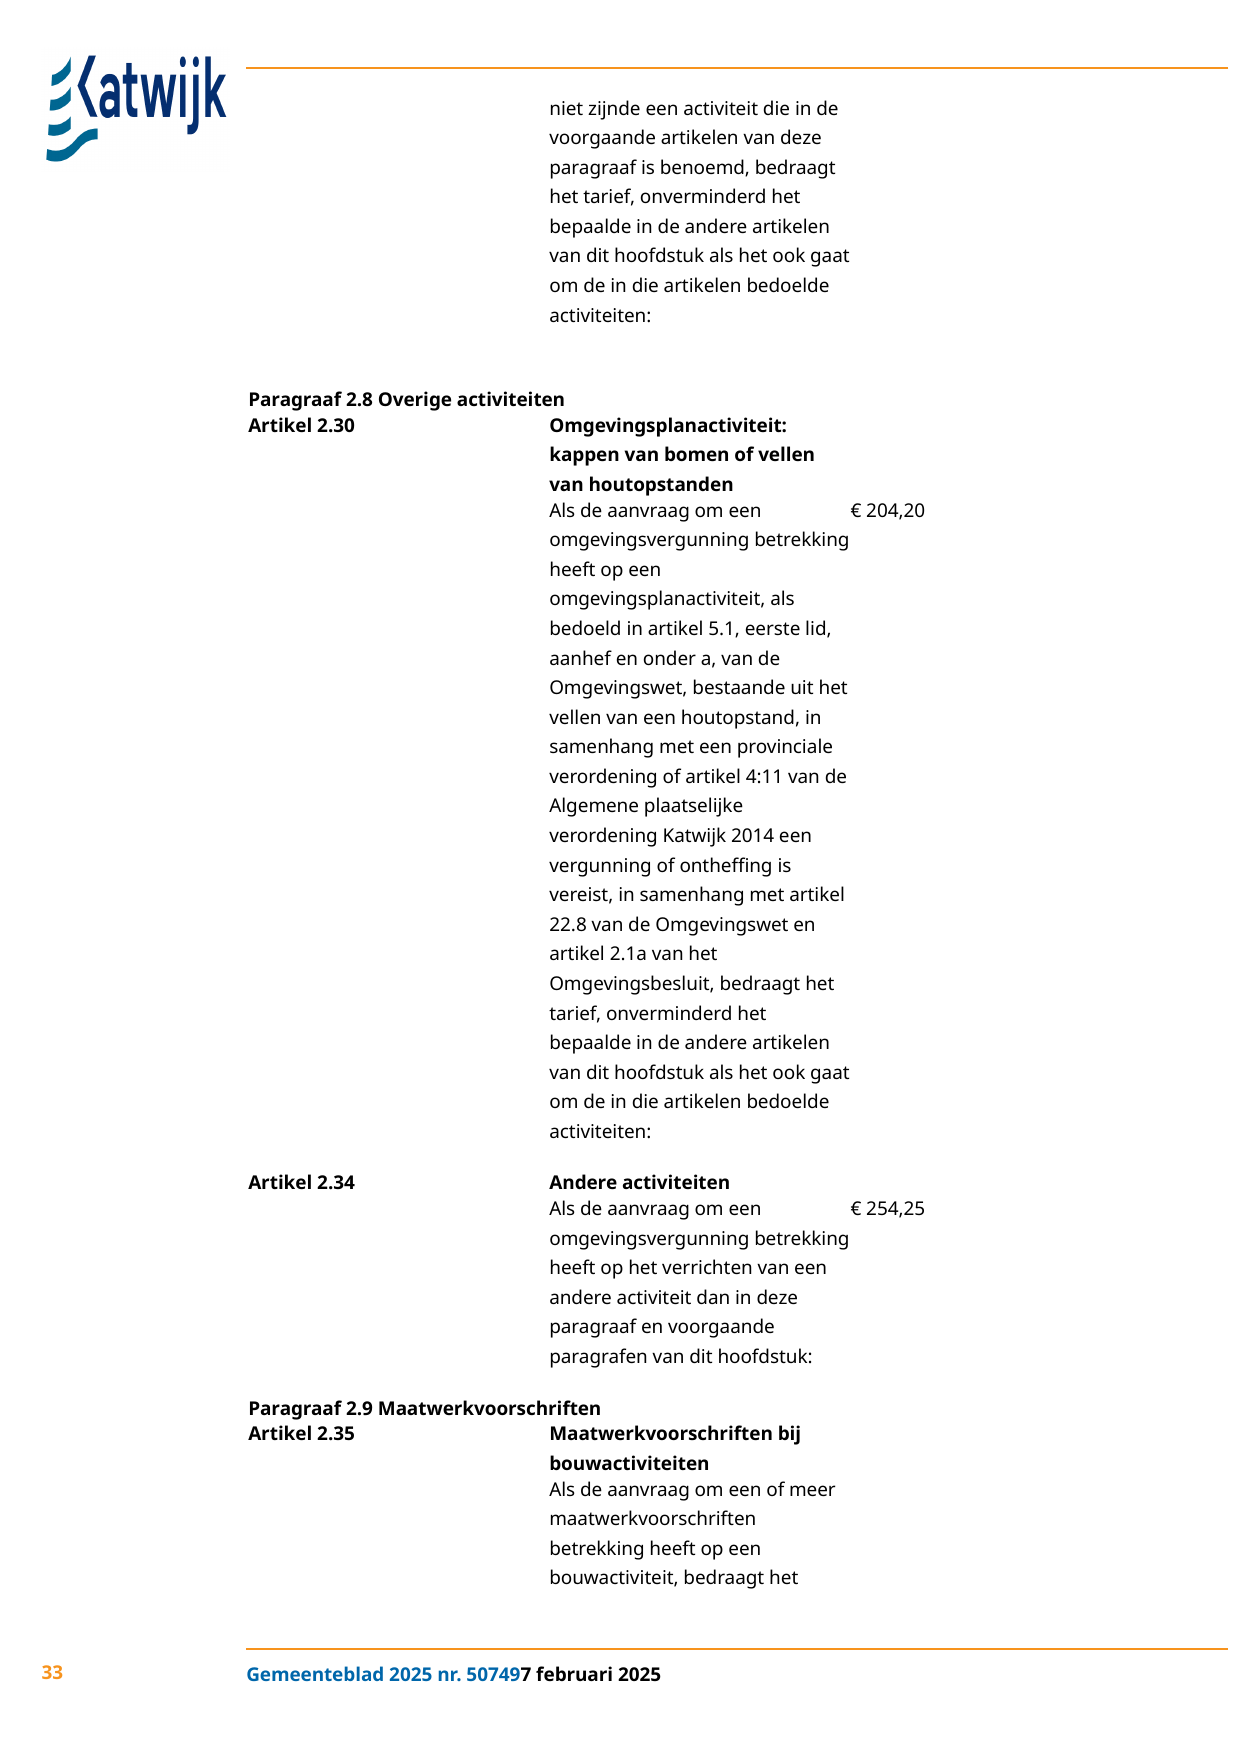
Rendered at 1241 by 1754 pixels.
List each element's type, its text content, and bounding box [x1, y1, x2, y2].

table_cell € 254,25 [850, 1195, 1152, 1369]
table_cell Artikel 2.35 [248, 1420, 549, 1476]
table_cell [248, 1369, 850, 1395]
picture [41, 47, 231, 172]
table_cell Als de aanvraag om een omgevingsvergunning betrekking heeft op een omgevingsplanactiviteit, als bedoeld in artikel 5.1, eerste lid, aanhef en onder a, van de Omgevingswet, bestaande uit het vellen van een houtopstand, in samenhang met een provinciale verordening of artikel 4:11 van de Algemene plaatselijke verordening Katwijk 2014 een vergunning of ontheffing is vereist, in samenhang met artikel 22.8 van de Omgevingswet en artikel 2.1a van het Omgevingsbesluit, bedraagt het tarief, onverminderd het bepaalde in de andere artikelen van dit hoofdstuk als het ook gaat om de in die artikelen bedoelde activiteiten: [549, 497, 850, 1144]
table_cell [248, 328, 549, 353]
table_cell [248, 497, 549, 1144]
table_cell [850, 1476, 1152, 1590]
table_cell [248, 95, 549, 328]
table_cell € 204,20 [850, 497, 1152, 1144]
table_cell Andere activiteiten [549, 1170, 850, 1195]
table_cell Maatwerkvoorschriften bij bouwactiviteiten [549, 1420, 850, 1476]
table_cell [850, 1144, 1152, 1169]
table_cell [248, 1144, 850, 1169]
table_cell niet zijnde een activiteit die in de voorgaande artikelen van deze paragraaf is benoemd, bedraagt het tarief, onverminderd het bepaalde in de andere artikelen van dit hoofdstuk als het ook gaat om de in die artikelen bedoelde activiteiten: [549, 95, 850, 328]
table_cell Paragraaf 2.9 Maatwerkvoorschriften [248, 1395, 850, 1420]
table_header [850, 386, 1152, 412]
table_cell [850, 95, 1152, 328]
table_cell Artikel 2.34 [248, 1170, 549, 1195]
table_cell [850, 412, 1152, 497]
table_cell [549, 328, 850, 353]
table_cell [850, 1170, 1152, 1195]
table_cell Artikel 2.30 [248, 412, 549, 497]
table_cell Als de aanvraag om een of meer maatwerkvoorschriften betrekking heeft op een bouwactiviteit, bedraagt het [549, 1476, 850, 1590]
table_cell [850, 1420, 1152, 1476]
table_cell [248, 1195, 549, 1369]
table_cell [850, 1369, 1152, 1395]
table_cell [248, 1476, 549, 1590]
table_cell Omgevingsplanactiviteit: kappen van bomen of vellen van houtopstanden [549, 412, 850, 497]
table_header Paragraaf 2.8 Overige activiteiten [248, 386, 850, 412]
table_cell Als de aanvraag om een omgevingsvergunning betrekking heeft op het verrichten van een andere activiteit dan in deze paragraaf en voorgaande paragrafen van dit hoofdstuk: [549, 1195, 850, 1369]
table_cell [850, 1395, 1152, 1420]
table_cell [850, 328, 1152, 353]
